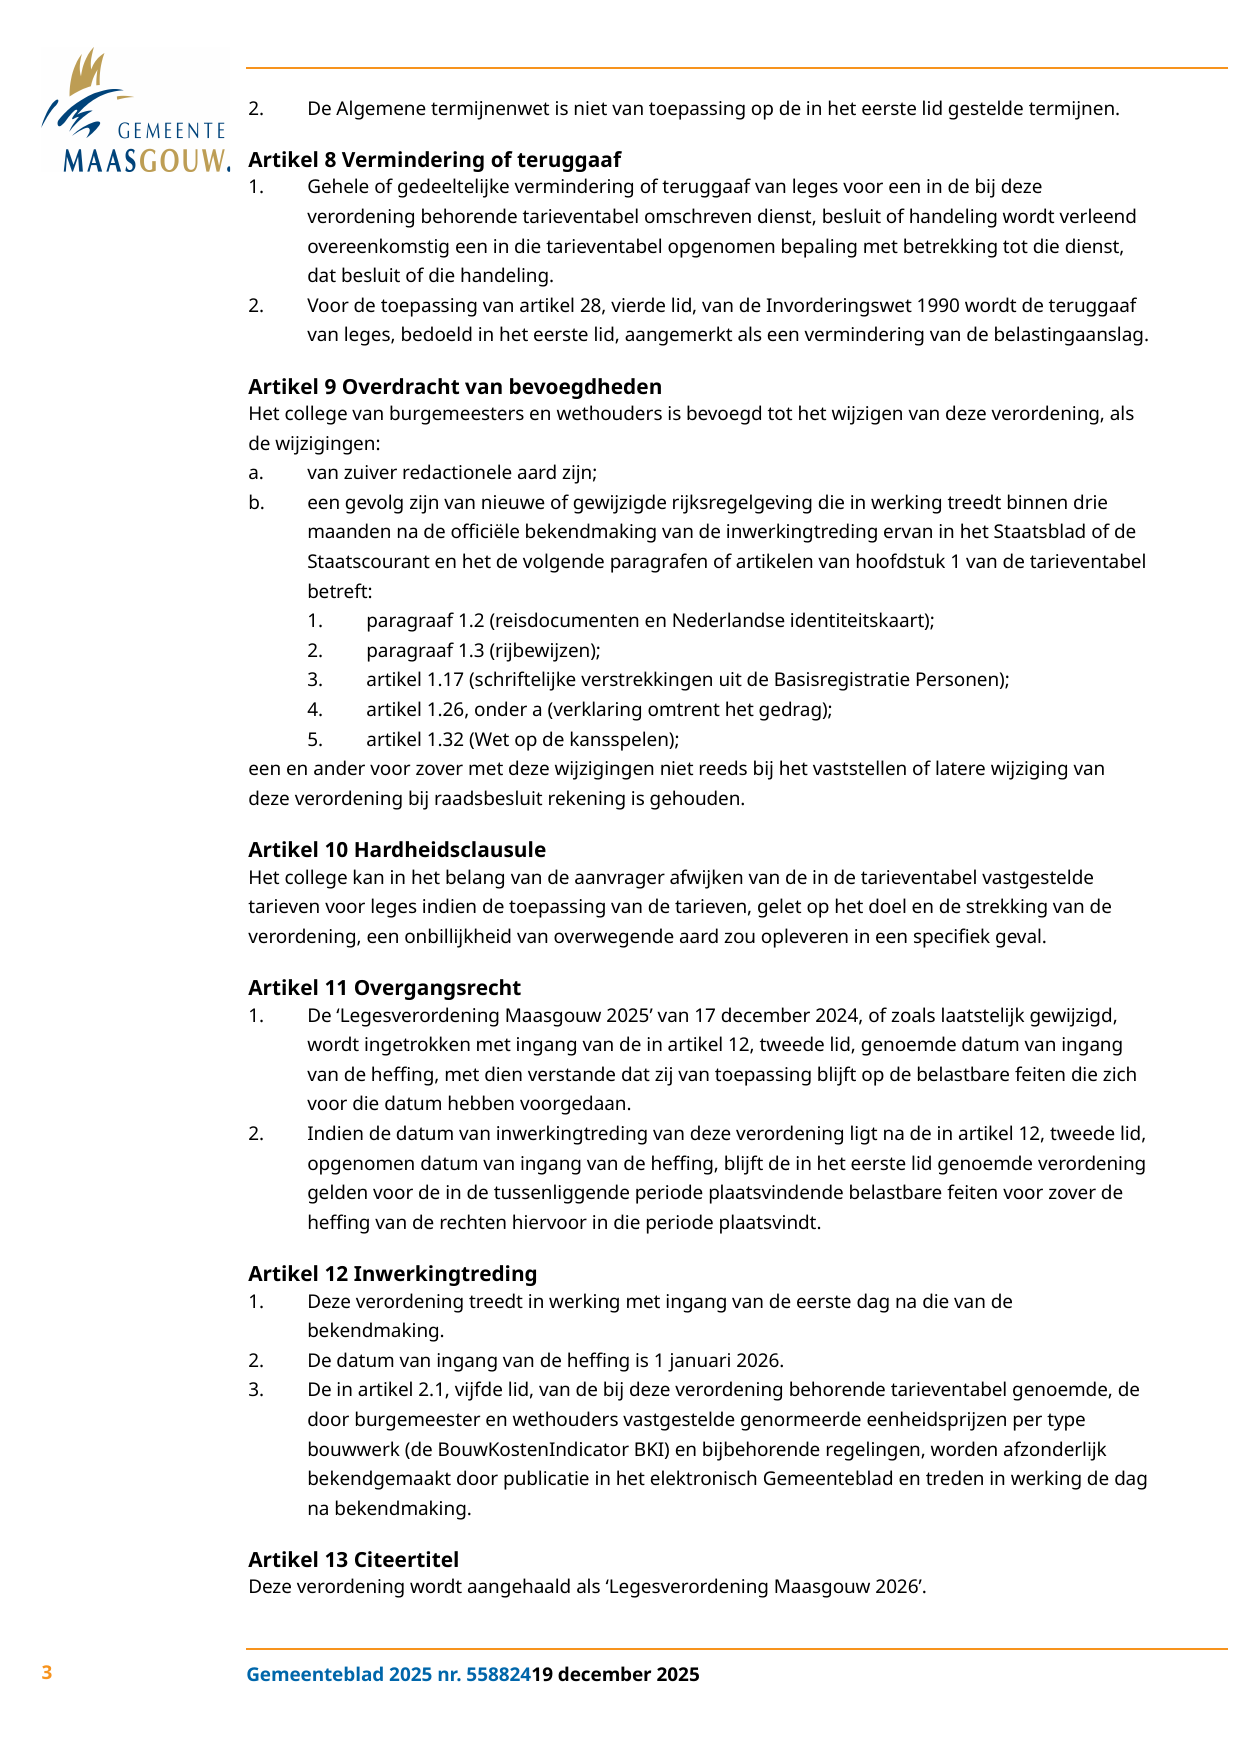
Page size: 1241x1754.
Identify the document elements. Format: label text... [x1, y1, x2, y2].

list De Algemene termijnenwet is niet van toepassing op de in het eerste lid gestelde termijnen. [248, 95, 1152, 121]
list Gehele of gedeeltelijke vermindering of teruggaaf van leges voor een in de bij deze verordening behorende tarieventabel omschreven dienst, besluit of handeling wordt verleend overeenkomstig een in die tarieventabel opgenomen bepaling met betrekking tot die dienst, dat besluit of die handeling. [248, 174, 1152, 288]
text Het college kan in het belang van de aanvrager afwijken van de in de tarieventabel vastgestelde tarieven voor leges indien de toepassing van de tarieven, gelet op het doel en de strekking van de verordening, een onbillijkheid van overwegende aard zou opleveren in een specifiek geval. [248, 864, 1152, 949]
text Artikel 13 Citeertitel [248, 1545, 1152, 1574]
text Artikel 10 Hardheidsclausule [248, 835, 1152, 864]
list De datum van ingang van de heffing is 1 januari 2026. [248, 1347, 1152, 1373]
list paragraaf 1.3 (rijbewijzen); [307, 637, 1152, 663]
list Indien de datum van inwerkingtreding van deze verordening ligt na de in artikel 12, tweede lid, opgenomen datum van ingang van de heffing, blijft de in het eerste lid genoemde verordening gelden voor de in de tussenliggende periode plaatsvindende belastbare feiten voor zover de heffing van de rechten hiervoor in die periode plaatsvindt. [248, 1120, 1152, 1235]
text Het college van burgemeesters en wethouders is bevoegd tot het wijzigen van deze verordening, als de wijzigingen: [248, 400, 1152, 456]
list paragraaf 1.2 (reisdocumenten en Nederlandse identiteitskaart); [307, 607, 1152, 633]
list De in artikel 2.1, vijfde lid, van de bij deze verordening behorende tarieventabel genoemde, de door burgemeester en wethouders vastgestelde genormeerde eenheidsprijzen per type bouwwerk (de BouwKostenIndicator BKI) en bijbehorende regelingen, worden afzonderlijk bekendgemaakt door publicatie in het elektronisch Gemeenteblad en treden in werking de dag na bekendmaking. [248, 1377, 1152, 1521]
list artikel 1.17 (schriftelijke verstrekkingen uit de Basisregistratie Personen); [307, 667, 1152, 692]
list artikel 1.26, onder a (verklaring omtrent het gedrag); [307, 696, 1152, 722]
list van zuiver redactionele aard zijn; [248, 459, 1152, 485]
text Artikel 11 Overgangsrecht [248, 973, 1152, 1002]
list Deze verordening treedt in werking met ingang van de eerste dag na die van de bekendmaking. [248, 1288, 1152, 1343]
text een en ander voor zover met deze wijzigingen niet reeds bij het vaststellen of latere wijziging van deze verordening bij raadsbesluit rekening is gehouden. [248, 755, 1152, 811]
list Voor de toepassing van artikel 28, vierde lid, van de Invorderingswet 1990 wordt de teruggaaf van leges, bedoeld in het eerste lid, aangemerkt als een vermindering van de belastingaanslag. [248, 292, 1152, 347]
picture [41, 47, 231, 172]
list De ‘Legesverordening Maasgouw 2025’ van 17 december 2024, of zoals laatstelijk gewijzigd, wordt ingetrokken met ingang van de in artikel 12, tweede lid, genoemde datum van ingang van de heffing, met dien verstande dat zij van toepassing blijft op de belastbare feiten die zich voor die datum hebben voorgedaan. [248, 1002, 1152, 1116]
list artikel 1.32 (Wet op de kansspelen); [307, 726, 1152, 752]
text Artikel 12 Inwerkingtreding [248, 1259, 1152, 1288]
text Deze verordening wordt aangehaald als ‘Legesverordening Maasgouw 2026’. [248, 1574, 1152, 1599]
text Artikel 9 Overdracht van bevoegdheden [248, 372, 1152, 400]
text Artikel 8 Vermindering of teruggaaf [248, 145, 1152, 174]
list een gevolg zijn van nieuwe of gewijzigde rijksregelgeving die in werking treedt binnen drie maanden na de officiële bekendmaking van de inwerkingtreding ervan in het Staatsblad of de Staatscourant en het de volgende paragrafen of artikelen van hoofdstuk 1 van de tarieventabel betreft: [248, 489, 1152, 604]
